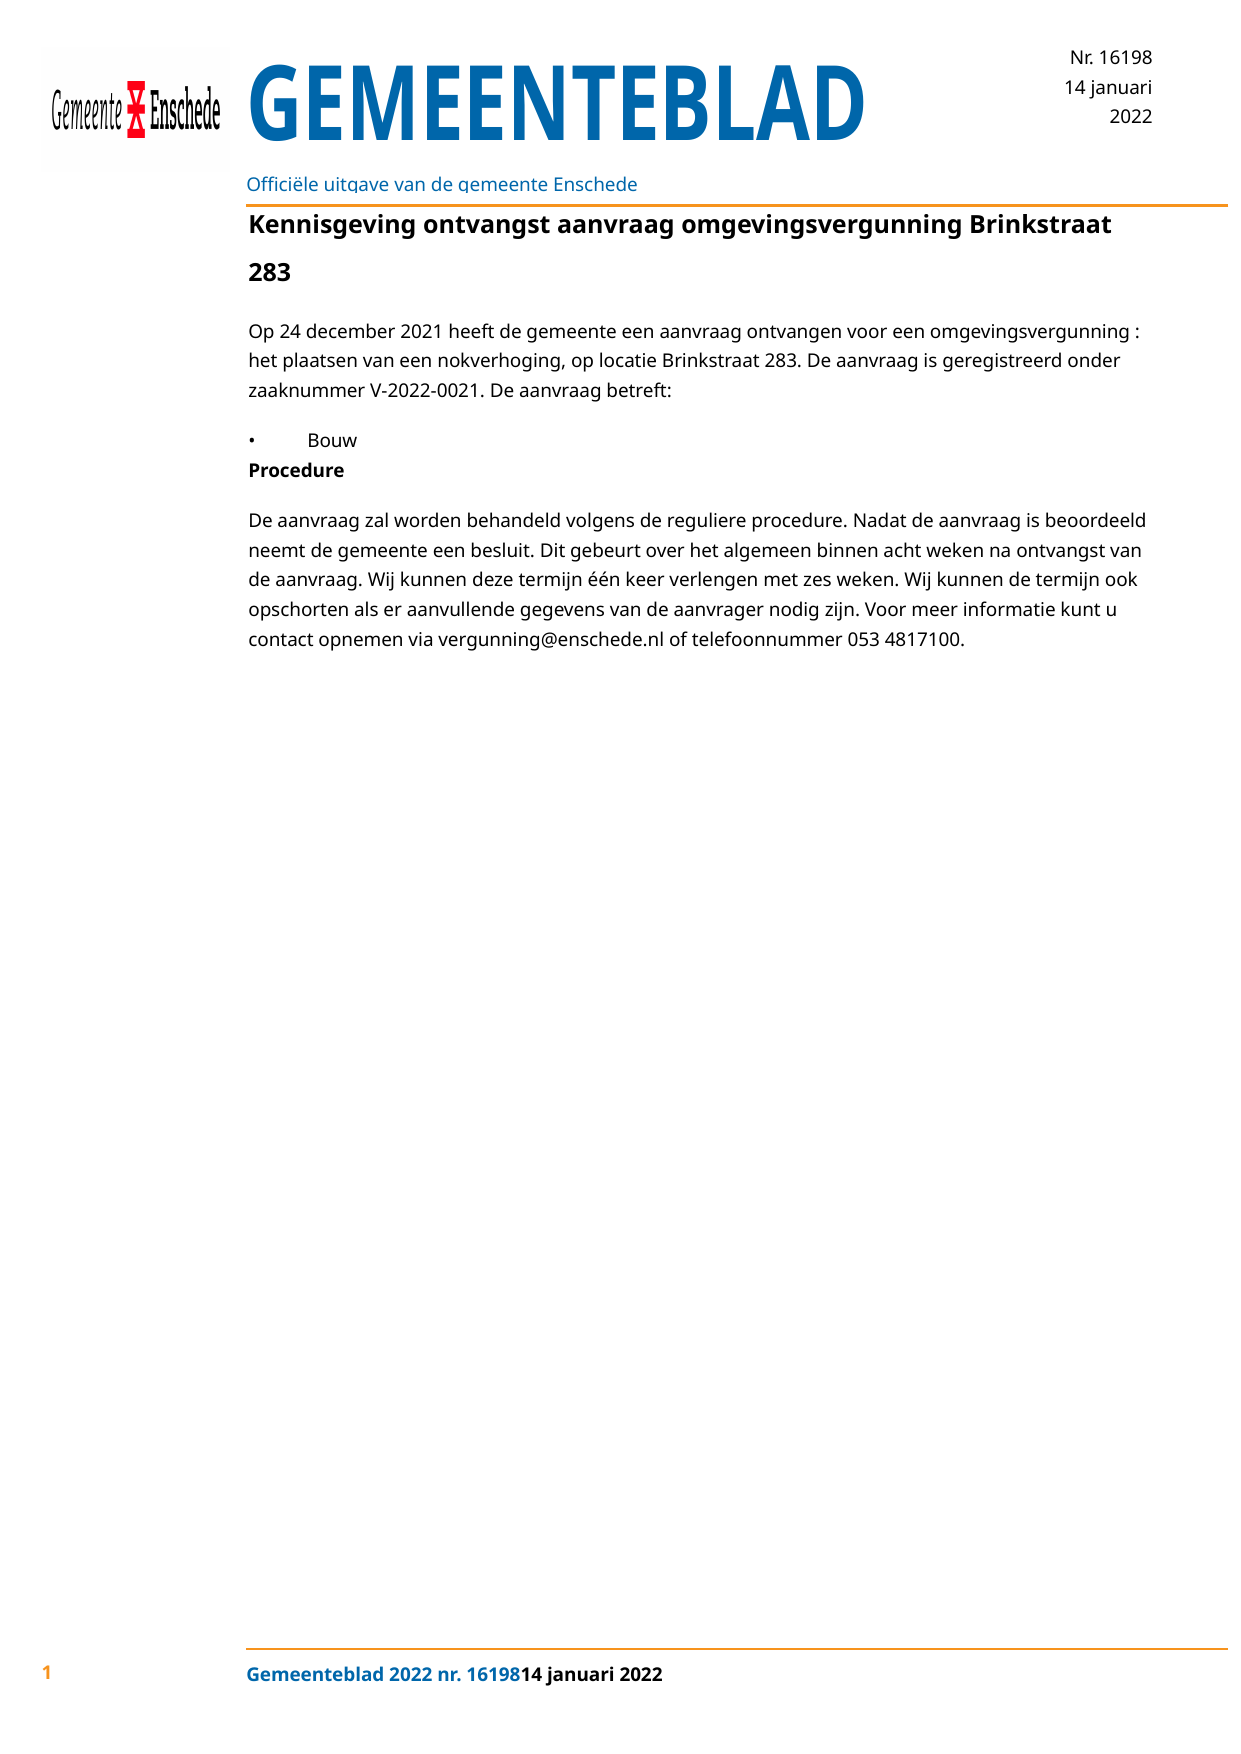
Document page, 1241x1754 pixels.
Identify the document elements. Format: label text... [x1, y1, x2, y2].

text Kennisgeving ontvangst aanvraag omgevingsvergunning Brinkstraat 283 [248, 207, 1152, 288]
list Bouw [248, 427, 1152, 453]
picture [41, 47, 231, 172]
text Procedure [248, 457, 1152, 483]
text Op 24 december 2021 heeft de gemeente een aanvraag ontvangen voor een omgevingsvergunning : het plaatsen van een nokverhoging, op locatie Brinkstraat 283. De aanvraag is geregistreerd onder zaaknummer V-2022-0021. De aanvraag betreft: [248, 318, 1152, 403]
text De aanvraag zal worden behandeld volgens de reguliere procedure. Nadat de aanvraag is beoordeeld neemt de gemeente een besluit. Dit gebeurt over het algemeen binnen acht weken na ontvangst van de aanvraag. Wij kunnen deze termijn één keer verlengen met zes weken. Wij kunnen de termijn ook opschorten als er aanvullende gegevens van de aanvrager nodig zijn. Voor meer informatie kunt u contact opnemen via vergunning@enschede.nl of telefoonnummer 053 4817100. [248, 507, 1152, 652]
